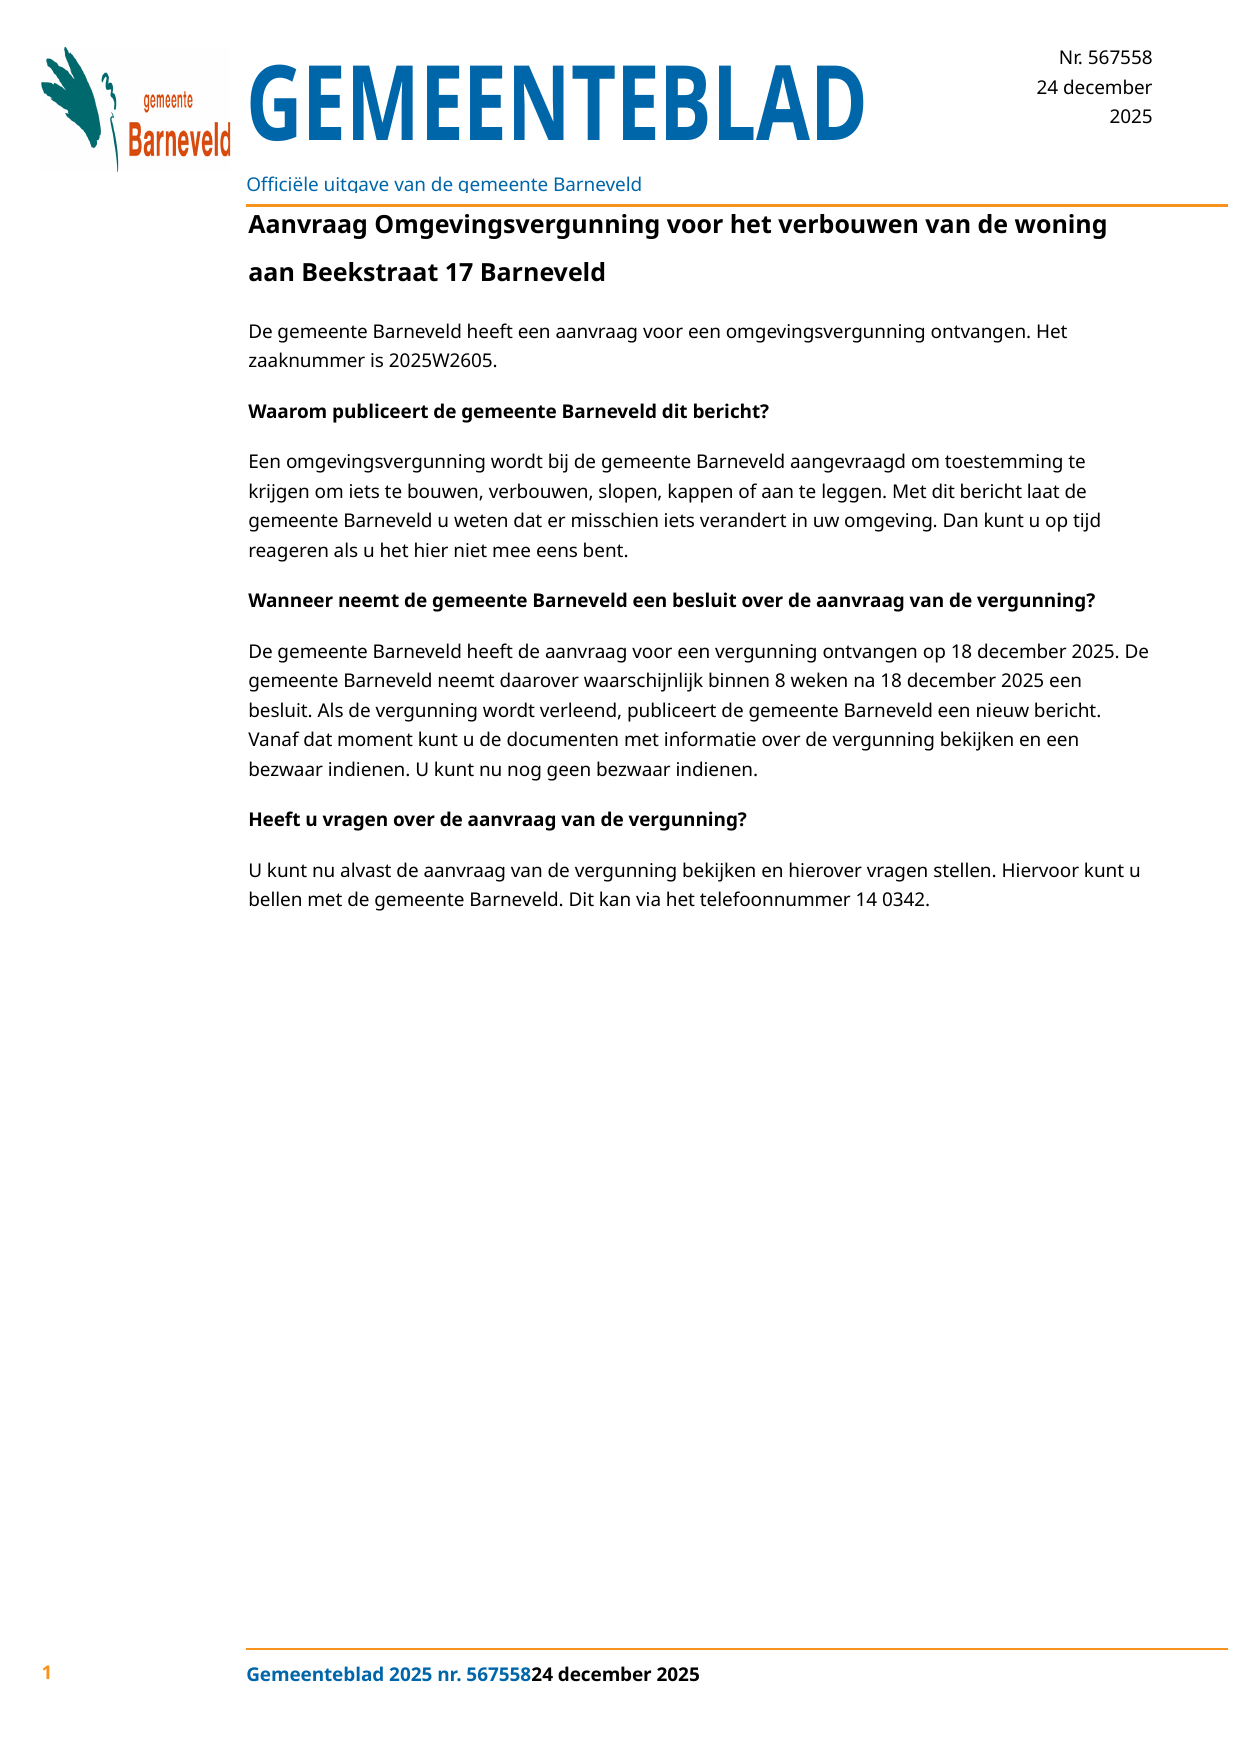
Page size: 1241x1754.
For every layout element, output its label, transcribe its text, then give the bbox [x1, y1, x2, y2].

text Heeft u vragen over de aanvraag van de vergunning? [248, 807, 1152, 832]
text Aanvraag Omgevingsvergunning voor het verbouwen van de woning aan Beekstraat 17 Barneveld [248, 207, 1152, 288]
text De gemeente Barneveld heeft de aanvraag voor een vergunning ontvangen op 18 december 2025. De gemeente Barneveld neemt daarover waarschijnlijk binnen 8 weken na 18 december 2025 een besluit. Als de vergunning wordt verleend, publiceert de gemeente Barneveld een nieuw bericht. Vanaf dat moment kunt u de documenten met informatie over de vergunning bekijken en een bezwaar indienen. U kunt nu nog geen bezwaar indienen. [248, 638, 1152, 782]
text U kunt nu alvast de aanvraag van de vergunning bekijken en hierover vragen stellen. Hiervoor kunt u bellen met de gemeente Barneveld. Dit kan via het telefoonnummer 14 0342. [248, 857, 1152, 912]
text Een omgevingsvergunning wordt bij de gemeente Barneveld aangevraagd om toestemming te krijgen om iets te bouwen, verbouwen, slopen, kappen of aan te leggen. Met dit bericht laat de gemeente Barneveld u weten dat er misschien iets verandert in uw omgeving. Dan kunt u op tijd reageren als u het hier niet mee eens bent. [248, 448, 1152, 563]
text Wanneer neemt de gemeente Barneveld een besluit over de aanvraag van de vergunning? [248, 587, 1152, 613]
picture [41, 47, 231, 172]
text De gemeente Barneveld heeft een aanvraag voor een omgevingsvergunning ontvangen. Het zaaknummer is 2025W2605. [248, 318, 1152, 373]
text Waarom publiceert de gemeente Barneveld dit bericht? [248, 398, 1152, 424]
